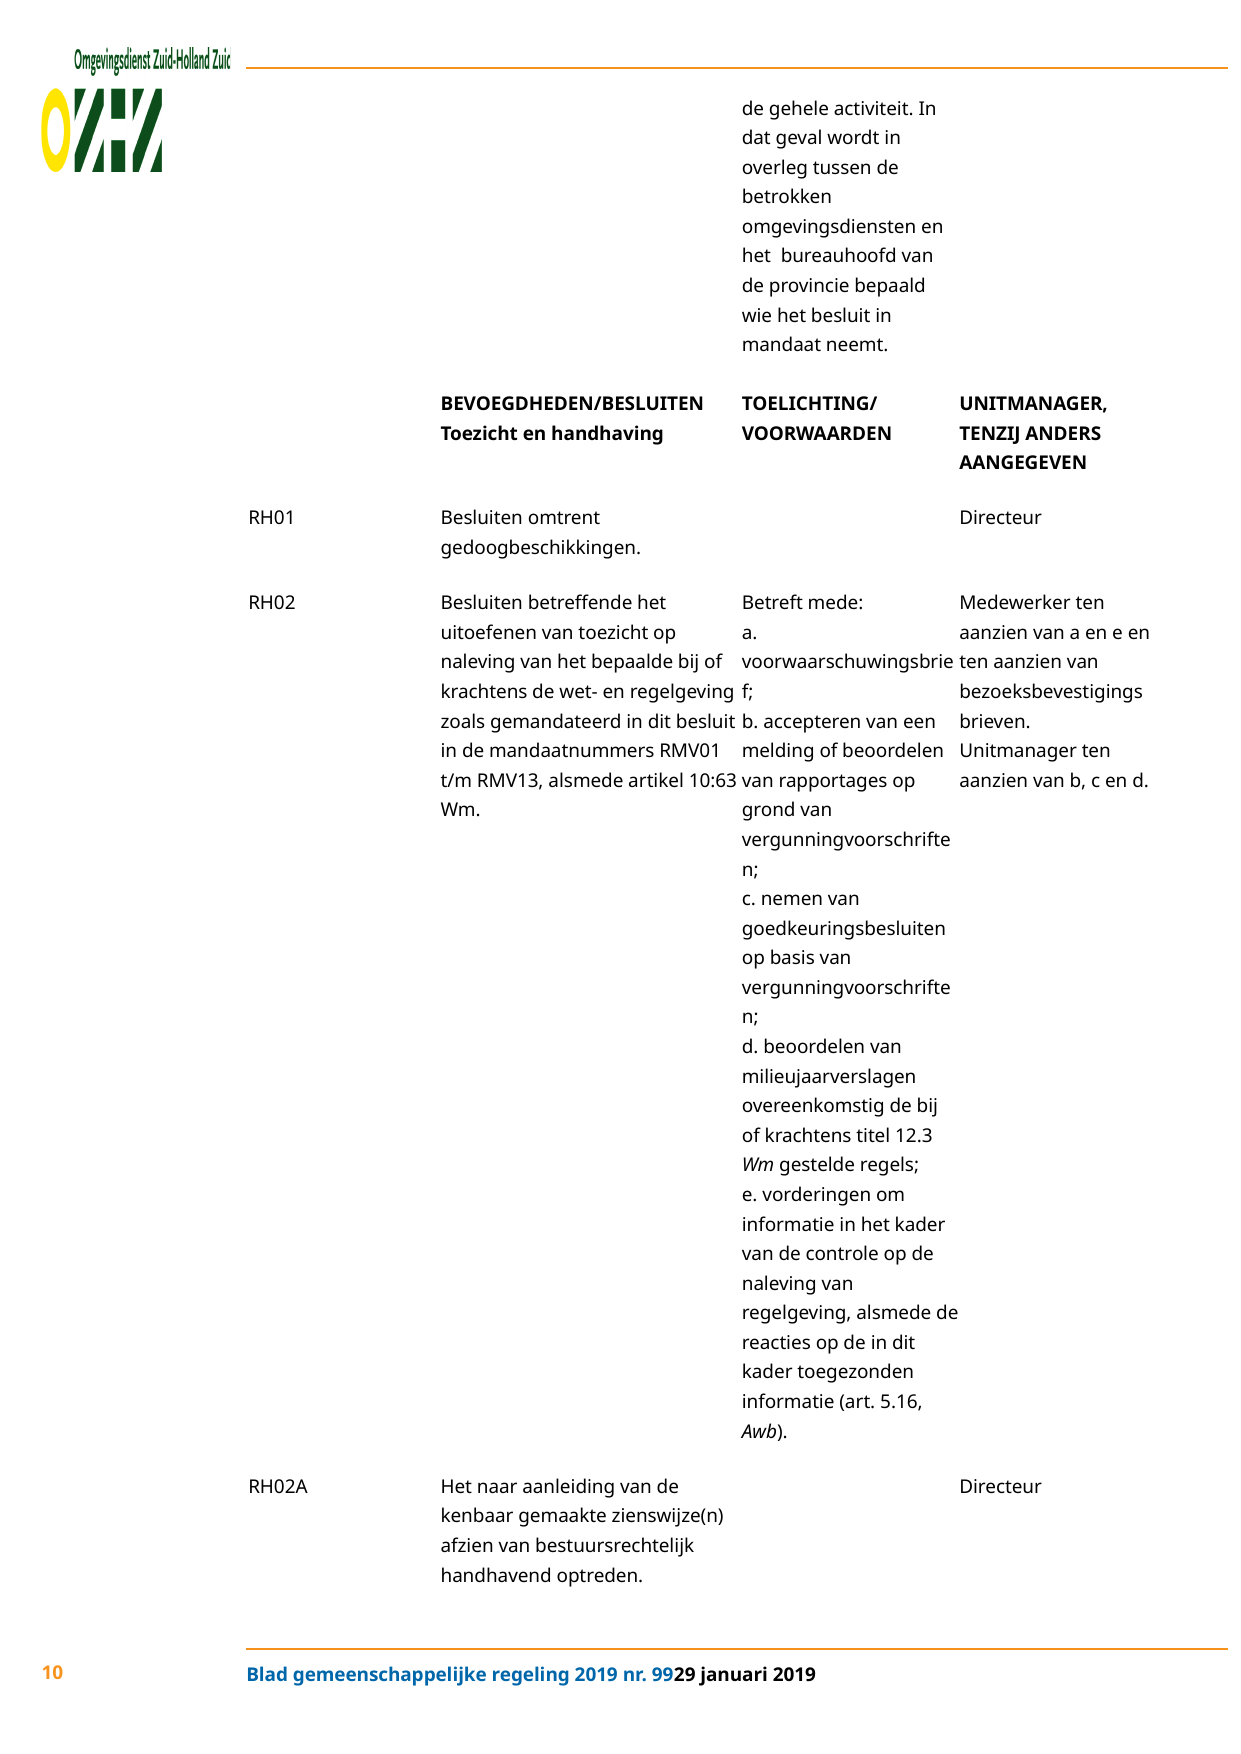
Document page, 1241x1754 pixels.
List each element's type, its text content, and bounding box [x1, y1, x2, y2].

table_cell RH02 [248, 560, 440, 1443]
table_cell Medewerker ten aanzien van a en e en ten aanzien van bezoeksbevestigingsbrieven. Unitmanager ten aanzien van b, c en d. [959, 560, 1152, 1443]
picture [41, 47, 231, 172]
table_cell Directeur [959, 475, 1152, 560]
table_cell Besluiten omtrent gedoogbeschikkingen. [440, 475, 742, 560]
table_header [248, 390, 440, 475]
table_cell [742, 475, 959, 560]
table_cell [742, 1444, 959, 1588]
table_cell [440, 95, 742, 357]
table_cell Directeur [959, 1444, 1152, 1588]
table_cell [959, 95, 1152, 357]
table_header UNITMANAGER, TENZIJ ANDERS AANGEGEVEN [959, 390, 1152, 475]
table_cell Besluiten betreffende het uitoefenen van toezicht op naleving van het bepaalde bij of krachtens de wet- en regelgeving zoals gemandateerd in dit besluit in de mandaatnummers RMV01 t/m RMV13, alsmede artikel 10:63 Wm. [440, 560, 742, 1443]
table_cell Het naar aanleiding van de kenbaar gemaakte zienswijze(n) afzien van bestuursrechtelijk handhavend optreden. [440, 1444, 742, 1588]
table_header TOELICHTING/ VOORWAARDEN [742, 390, 959, 475]
table_cell [248, 95, 440, 357]
table_header BEVOEGDHEDEN/BESLUITEN Toezicht en handhaving [440, 390, 742, 475]
table_cell RH02A [248, 1444, 440, 1588]
table_cell RH01 [248, 475, 440, 560]
table_cell de gehele activiteit. In dat geval wordt in overleg tussen de betrokken omgevingsdiensten en het bureauhoofd van de provincie bepaald wie het besluit in mandaat neemt. [742, 95, 959, 357]
table_cell Betreft mede: a. voorwaarschuwingsbrief; b. accepteren van een melding of beoordelen van rapportages op grond van vergunningvoorschriften; c. nemen van goedkeuringsbesluiten op basis van vergunningvoorschriften; d. beoordelen van milieujaarverslagen overeenkomstig de bij of krachtens titel 12.3 Wm gestelde regels; e. vorderingen om informatie in het kader van de controle op de naleving van regelgeving, alsmede de reacties op de in dit kader toegezonden informatie (art. 5.16, Awb). [742, 560, 959, 1443]
